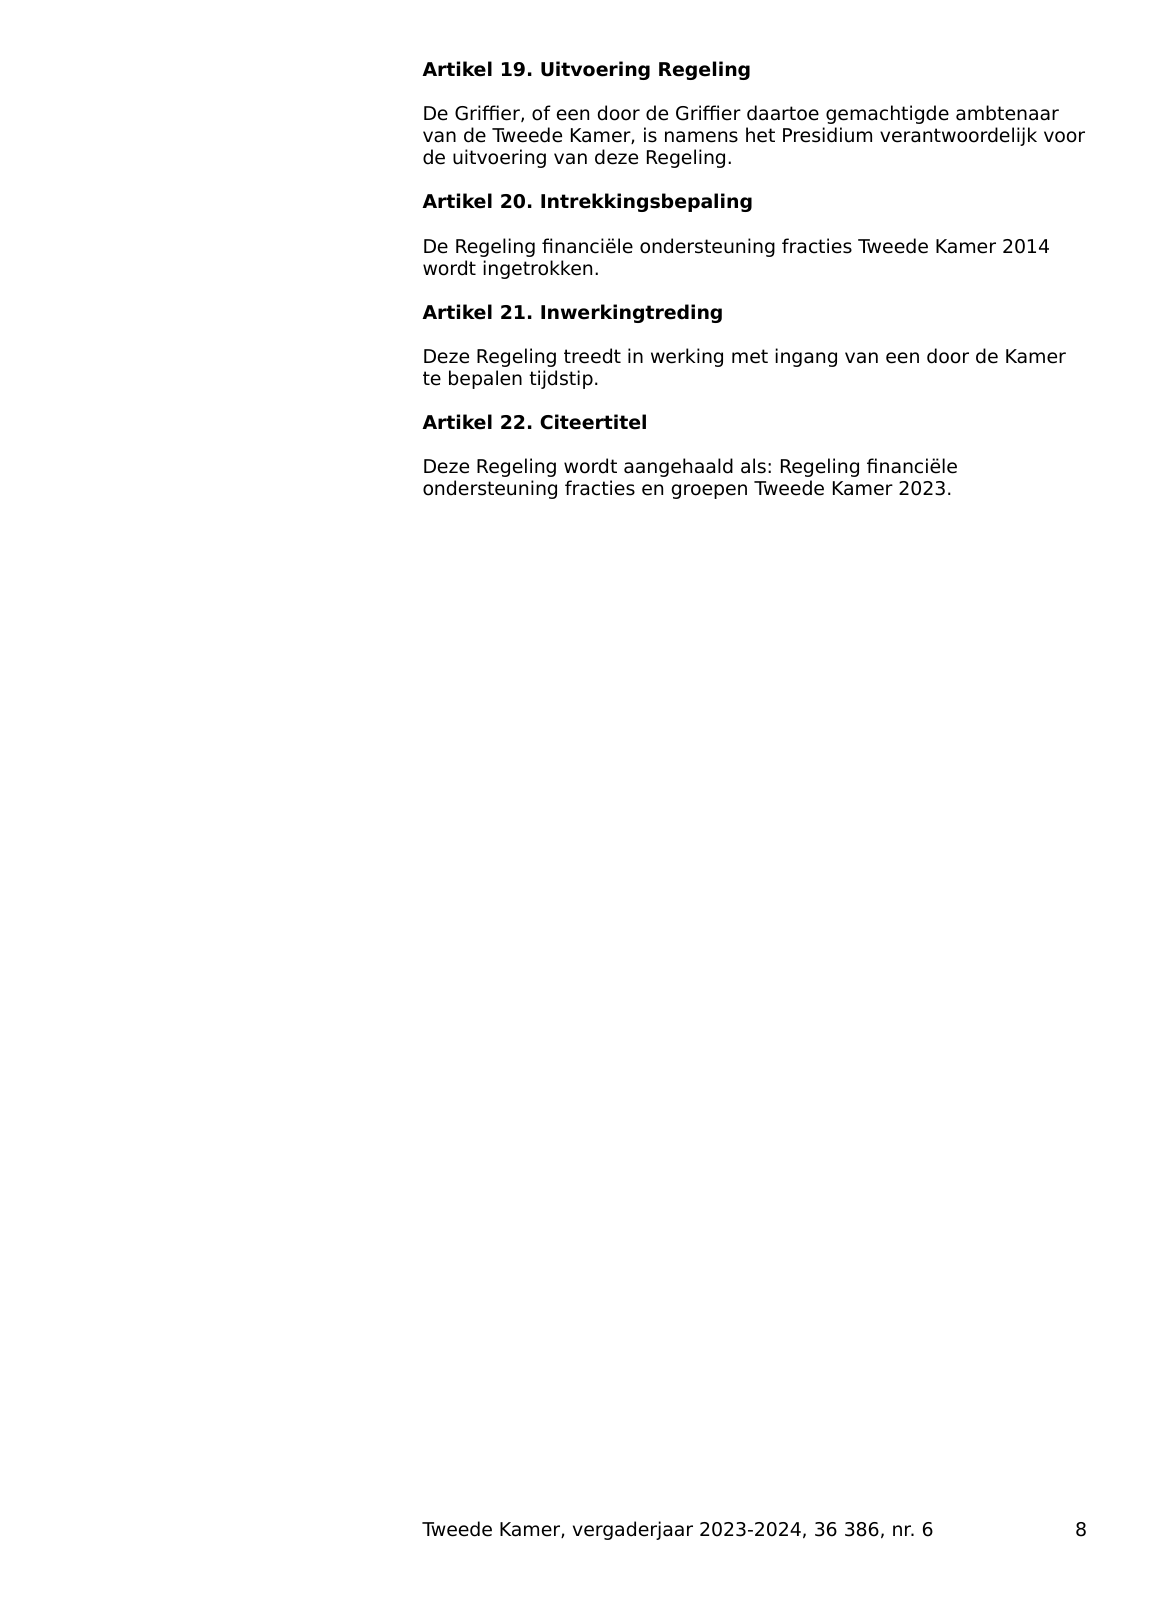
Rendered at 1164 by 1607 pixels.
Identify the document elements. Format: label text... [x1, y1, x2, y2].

subtitle Artikel 21. Inwerkingtreding [422, 302, 1087, 324]
text Deze Regeling treedt in werking met ingang van een door de Kamer te bepalen tijdstip. [422, 346, 1087, 390]
subtitle Artikel 19. Uitvoering Regeling [422, 59, 1087, 81]
text De Griffier, of een door de Griffier daartoe gemachtigde ambtenaar van de Tweede Kamer, is namens het Presidium verantwoordelijk voor de uitvoering van deze Regeling. [422, 103, 1087, 169]
subtitle Artikel 22. Citeertitel [422, 412, 1087, 434]
text Deze Regeling wordt aangehaald als: Regeling financiële ondersteuning fracties en groepen Tweede Kamer 2023. [422, 456, 1087, 500]
text De Regeling financiële ondersteuning fracties Tweede Kamer 2014 wordt ingetrokken. [422, 236, 1087, 279]
subtitle Artikel 20. Intrekkingsbepaling [422, 191, 1087, 213]
